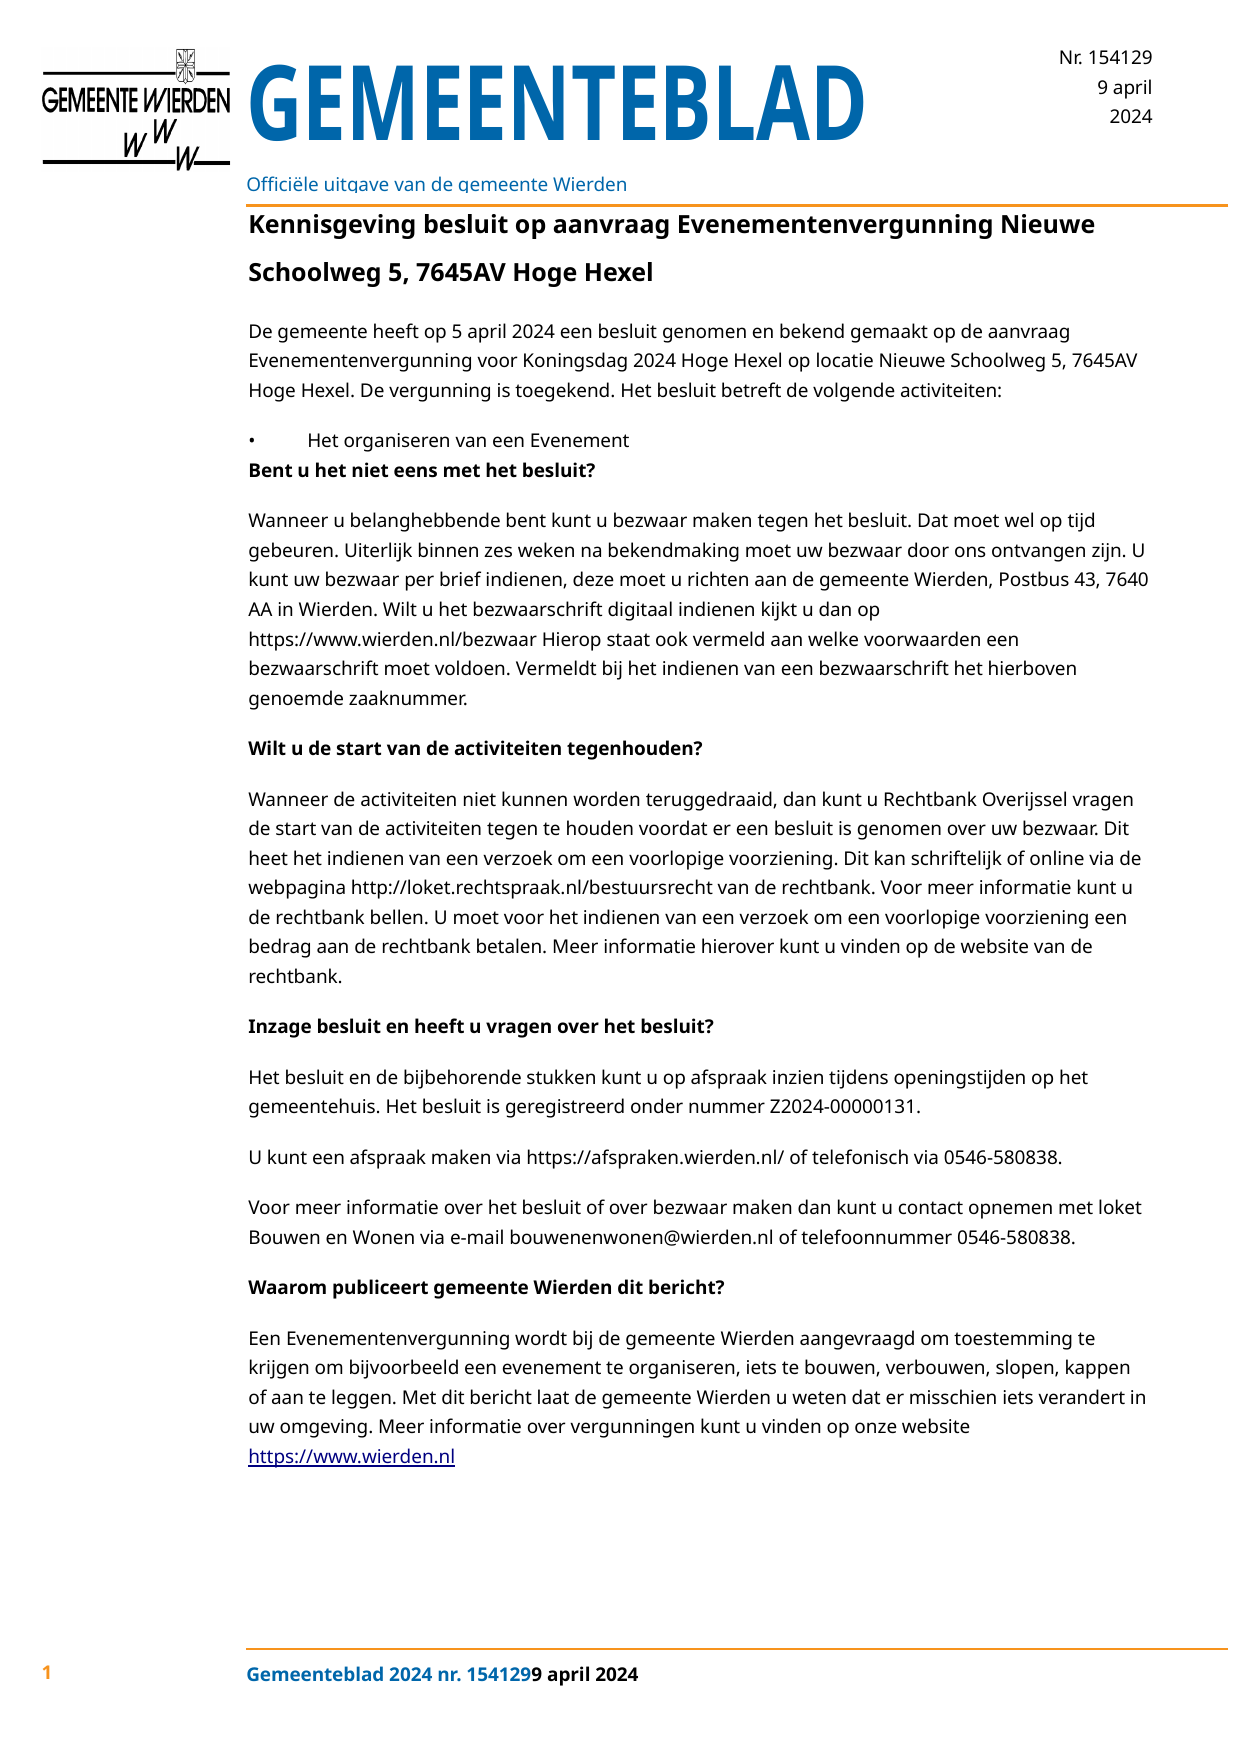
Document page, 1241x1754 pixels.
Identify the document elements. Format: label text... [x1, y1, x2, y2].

text Voor meer informatie over het besluit of over bezwaar maken dan kunt u contact opnemen met loket Bouwen en Wonen via e-mail bouwenenwonen@wierden.nl of telefoonnummer 0546-580838. [248, 1194, 1152, 1250]
text U kunt een afspraak maken via https://afspraken.wierden.nl/ of telefonisch via 0546-580838. [248, 1144, 1152, 1170]
list Het organiseren van een Evenement [248, 427, 1152, 453]
text Waarom publiceert gemeente Wierden dit bericht? [248, 1274, 1152, 1300]
text De gemeente heeft op 5 april 2024 een besluit genomen en bekend gemaakt op de aanvraag Evenementenvergunning voor Koningsdag 2024 Hoge Hexel op locatie Nieuwe Schoolweg 5, 7645AV Hoge Hexel. De vergunning is toegekend. Het besluit betreft de volgende activiteiten: [248, 318, 1152, 403]
text Kennisgeving besluit op aanvraag Evenementenvergunning Nieuwe Schoolweg 5, 7645AV Hoge Hexel [248, 207, 1152, 288]
text Wanneer de activiteiten niet kunnen worden teruggedraaid, dan kunt u Rechtbank Overijssel vragen de start van de activiteiten tegen te houden voordat er een besluit is genomen over uw bezwaar. Dit heet het indienen van een verzoek om een voorlopige voorziening. Dit kan schriftelijk of online via de webpagina http://loket.rechtspraak.nl/bestuursrecht van de rechtbank. Voor meer informatie kunt u de rechtbank bellen. U moet voor het indienen van een verzoek om een voorlopige voorziening een bedrag aan de rechtbank betalen. Meer informatie hierover kunt u vinden op de website van de rechtbank. [248, 786, 1152, 989]
picture [41, 47, 231, 172]
text Het besluit en de bijbehorende stukken kunt u op afspraak inzien tijdens openingstijden op het gemeentehuis. Het besluit is geregistreerd onder nummer Z2024-00000131. [248, 1064, 1152, 1119]
text Wilt u de start van de activiteiten tegenhouden? [248, 735, 1152, 761]
text Een Evenementenvergunning wordt bij de gemeente Wierden aangevraagd om toestemming te krijgen om bijvoorbeeld een evenement te organiseren, iets te bouwen, verbouwen, slopen, kappen of aan te leggen. Met dit bericht laat de gemeente Wierden u weten dat er misschien iets verandert in uw omgeving. Meer informatie over vergunningen kunt u vinden op onze website https://www.wierden.nl [248, 1325, 1152, 1469]
text Inzage besluit en heeft u vragen over het besluit? [248, 1014, 1152, 1039]
text Bent u het niet eens met het besluit? [248, 457, 1152, 483]
text Wanneer u belanghebbende bent kunt u bezwaar maken tegen het besluit. Dat moet wel op tijd gebeuren. Uiterlijk binnen zes weken na bekendmaking moet uw bezwaar door ons ontvangen zijn. U kunt uw bezwaar per brief indienen, deze moet u richten aan de gemeente Wierden, Postbus 43, 7640 AA in Wierden. Wilt u het bezwaarschrift digitaal indienen kijkt u dan op https://www.wierden.nl/bezwaar Hierop staat ook vermeld aan welke voorwaarden een bezwaarschrift moet voldoen. Vermeldt bij het indienen van een bezwaarschrift het hierboven genoemde zaaknummer. [248, 507, 1152, 711]
